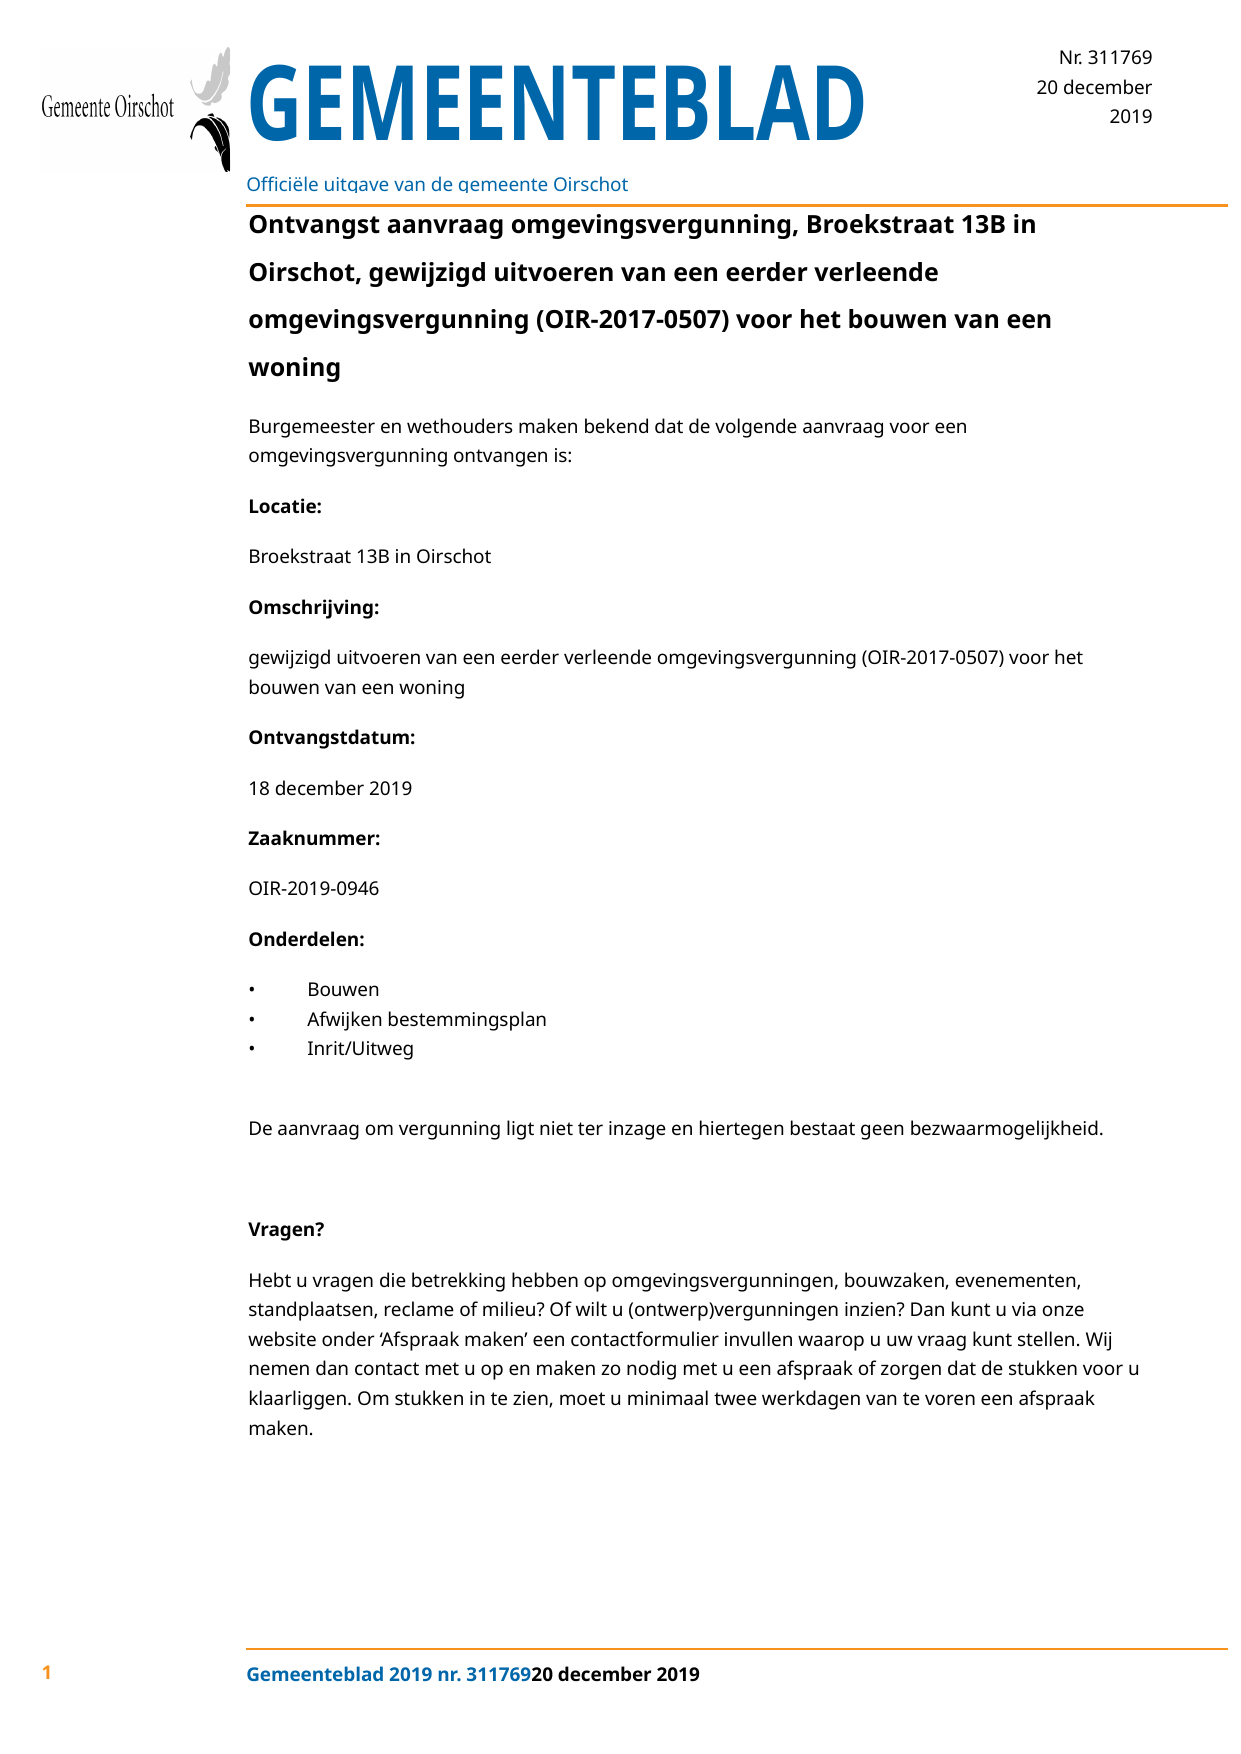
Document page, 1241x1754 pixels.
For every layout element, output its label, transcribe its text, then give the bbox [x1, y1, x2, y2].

text gewijzigd uitvoeren van een eerder verleende omgevingsvergunning (OIR-2017-0507) voor het bouwen van een woning [248, 644, 1152, 700]
text De aanvraag om vergunning ligt niet ter inzage en hiertegen bestaat geen bezwaarmogelijkheid. [248, 1116, 1152, 1141]
list Afwijken bestemmingsplan [248, 1006, 1152, 1032]
text Locatie: [248, 493, 1152, 519]
list Inrit/Uitweg [248, 1036, 1152, 1061]
text Vragen? [248, 1216, 1152, 1242]
text Onderdelen: [248, 926, 1152, 952]
picture [41, 47, 231, 172]
list Bouwen [248, 976, 1152, 1002]
text Broekstraat 13B in Oirschot [248, 543, 1152, 569]
text Zaaknummer: [248, 825, 1152, 851]
text Ontvangstdatum: [248, 724, 1152, 750]
text Omschrijving: [248, 594, 1152, 620]
text Hebt u vragen die betrekking hebben op omgevingsvergunningen, bouwzaken, evenementen, standplaatsen, reclame of milieu? Of wilt u (ontwerp)vergunningen inzien? Dan kunt u via onze website onder ‘Afspraak maken’ een contactformulier invullen waarop u uw vraag kunt stellen. Wij nemen dan contact met u op en maken zo nodig met u een afspraak of zorgen dat de stukken voor u klaarliggen. Om stukken in te zien, moet u minimaal twee werkdagen van te voren een afspraak maken. [248, 1267, 1152, 1441]
text Ontvangst aanvraag omgevingsvergunning, Broekstraat 13B in Oirschot, gewijzigd uitvoeren van een eerder verleende omgevingsvergunning (OIR-2017-0507) voor het bouwen van een woning [248, 207, 1152, 384]
text Burgemeester en wethouders maken bekend dat de volgende aanvraag voor een omgevingsvergunning ontvangen is: [248, 413, 1152, 468]
text OIR-2019-0946 [248, 876, 1152, 901]
text 18 december 2019 [248, 775, 1152, 801]
